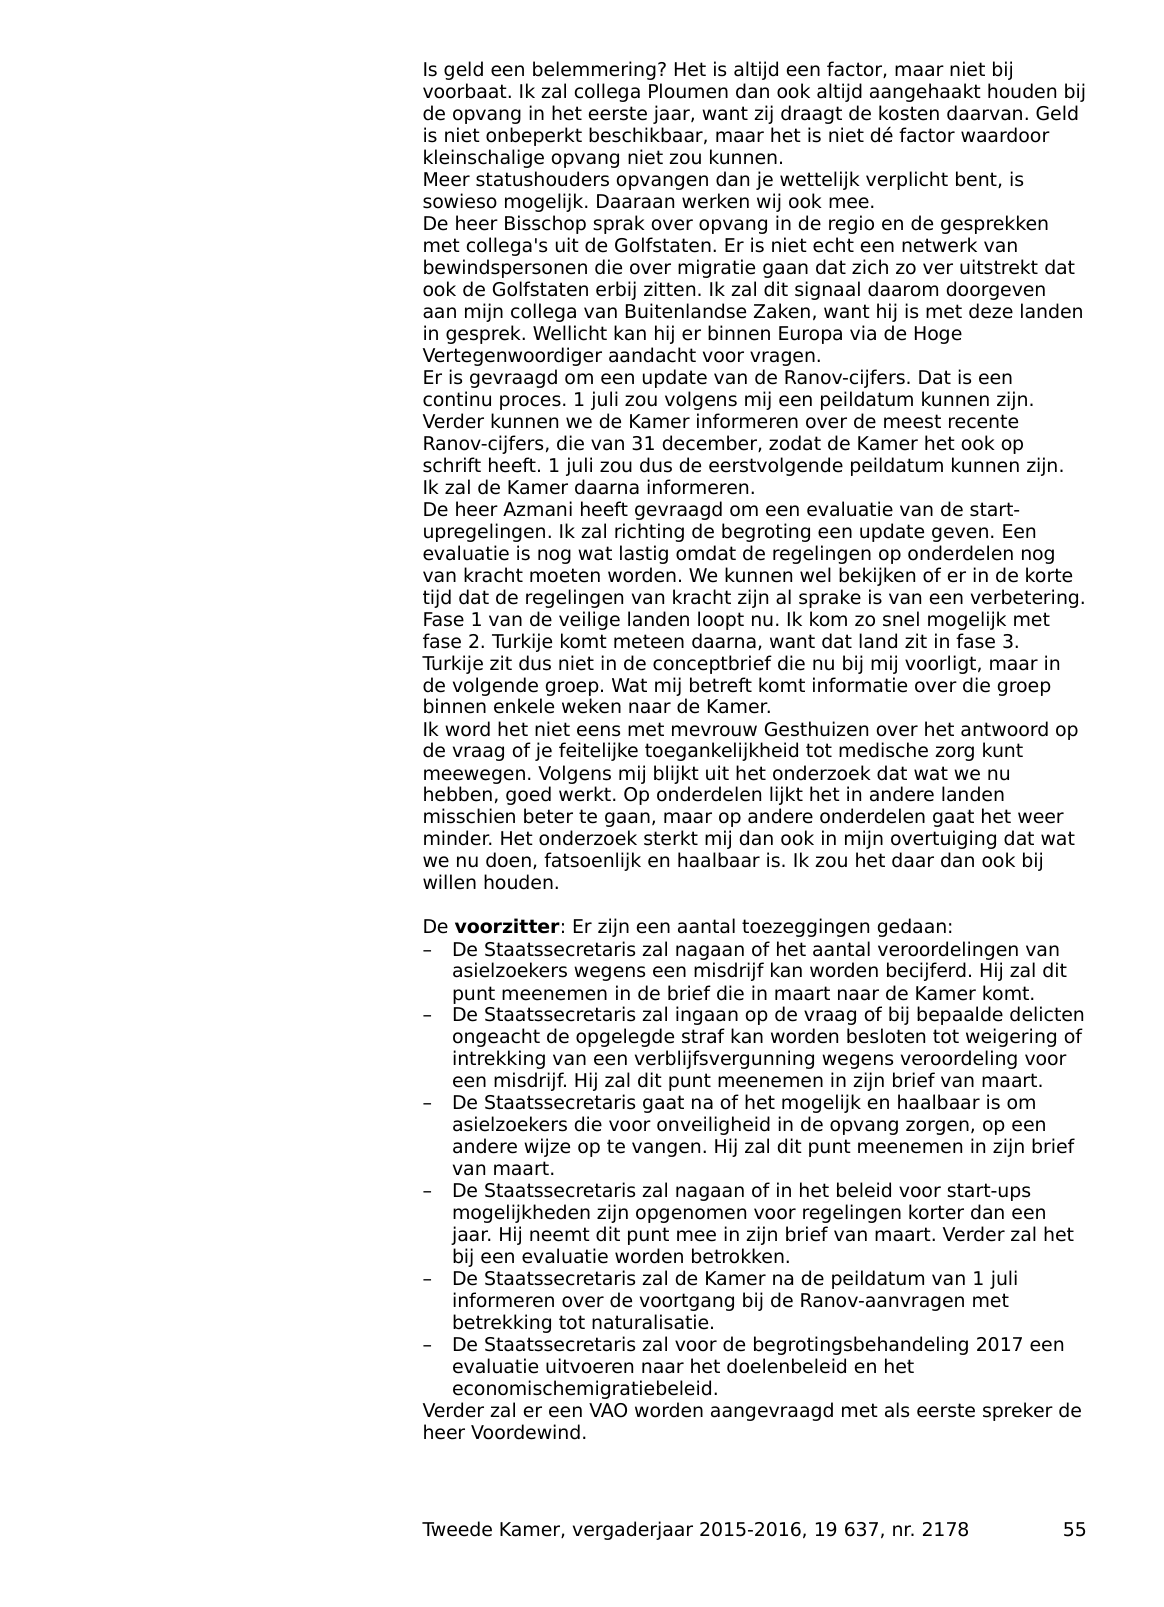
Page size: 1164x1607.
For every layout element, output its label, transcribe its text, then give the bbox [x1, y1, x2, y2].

text – De Staatssecretaris zal nagaan of het aantal veroordelingen van asielzoekers wegens een misdrijf kan worden becijferd. Hij zal dit punt meenemen in de brief die in maart naar de Kamer komt. [422, 938, 1087, 1004]
text De heer Azmani heeft gevraagd om een evaluatie van de start-upregelingen. Ik zal richting de begroting een update geven. Een evaluatie is nog wat lastig omdat de regelingen op onderdelen nog van kracht moeten worden. We kunnen wel bekijken of er in de korte tijd dat de regelingen van kracht zijn al sprake is van een verbetering. [422, 499, 1087, 608]
text – De Staatssecretaris gaat na of het mogelijk en haalbaar is om asielzoekers die voor onveiligheid in de opvang zorgen, op een andere wijze op te vangen. Hij zal dit punt meenemen in zijn brief van maart. [422, 1092, 1087, 1180]
text De heer Bisschop sprak over opvang in de regio en de gesprekken met collega's uit de Golfstaten. Er is niet echt een netwerk van bewindspersonen die over migratie gaan dat zich zo ver uitstrekt dat ook de Golfstaten erbij zitten. Ik zal dit signaal daarom doorgeven aan mijn collega van Buitenlandse Zaken, want hij is met deze landen in gesprek. Wellicht kan hij er binnen Europa via de Hoge Vertegenwoordiger aandacht voor vragen. [422, 213, 1087, 367]
text Er is gevraagd om een update van de Ranov-cijfers. Dat is een continu proces. 1 juli zou volgens mij een peildatum kunnen zijn. Verder kunnen we de Kamer informeren over de meest recente Ranov-cijfers, die van 31 december, zodat de Kamer het ook op schrift heeft. 1 juli zou dus de eerstvolgende peildatum kunnen zijn. Ik zal de Kamer daarna informeren. [422, 367, 1087, 499]
text Is geld een belemmering? Het is altijd een factor, maar niet bij voorbaat. Ik zal collega Ploumen dan ook altijd aangehaakt houden bij de opvang in het eerste jaar, want zij draagt de kosten daarvan. Geld is niet onbeperkt beschikbaar, maar het is niet dé factor waardoor kleinschalige opvang niet zou kunnen. [422, 59, 1087, 169]
text Fase 1 van de veilige landen loopt nu. Ik kom zo snel mogelijk met fase 2. Turkije komt meteen daarna, want dat land zit in fase 3. Turkije zit dus niet in de conceptbrief die nu bij mij voorligt, maar in de volgende groep. Wat mij betreft komt informatie over die groep binnen enkele weken naar de Kamer. [422, 608, 1087, 718]
text – De Staatssecretaris zal de Kamer na de peildatum van 1 juli informeren over de voortgang bij de Ranov-aanvragen met betrekking tot naturalisatie. [422, 1268, 1087, 1334]
text Meer statushouders opvangen dan je wettelijk verplicht bent, is sowieso mogelijk. Daaraan werken wij ook mee. [422, 169, 1087, 213]
text – De Staatssecretaris zal voor de begrotingsbehandeling 2017 een evaluatie uitvoeren naar het doelenbeleid en het economischemigratiebeleid. [422, 1334, 1087, 1400]
text – De Staatssecretaris zal ingaan op de vraag of bij bepaalde delicten ongeacht de opgelegde straf kan worden besloten tot weigering of intrekking van een verblijfsvergunning wegens veroordeling voor een misdrijf. Hij zal dit punt meenemen in zijn brief van maart. [422, 1004, 1087, 1092]
text Verder zal er een VAO worden aangevraagd met als eerste spreker de heer Voordewind. [422, 1400, 1087, 1444]
text De voorzitter: Er zijn een aantal toezeggingen gedaan: [422, 916, 1087, 938]
text Ik word het niet eens met mevrouw Gesthuizen over het antwoord op de vraag of je feitelijke toegankelijkheid tot medische zorg kunt meewegen. Volgens mij blijkt uit het onderzoek dat wat we nu hebben, goed werkt. Op onderdelen lijkt het in andere landen misschien beter te gaan, maar op andere onderdelen gaat het weer minder. Het onderzoek sterkt mij dan ook in mijn overtuiging dat wat we nu doen, fatsoenlijk en haalbaar is. Ik zou het daar dan ook bij willen houden. [422, 718, 1087, 894]
text – De Staatssecretaris zal nagaan of in het beleid voor start-ups mogelijkheden zijn opgenomen voor regelingen korter dan een jaar. Hij neemt dit punt mee in zijn brief van maart. Verder zal het bij een evaluatie worden betrokken. [422, 1180, 1087, 1268]
